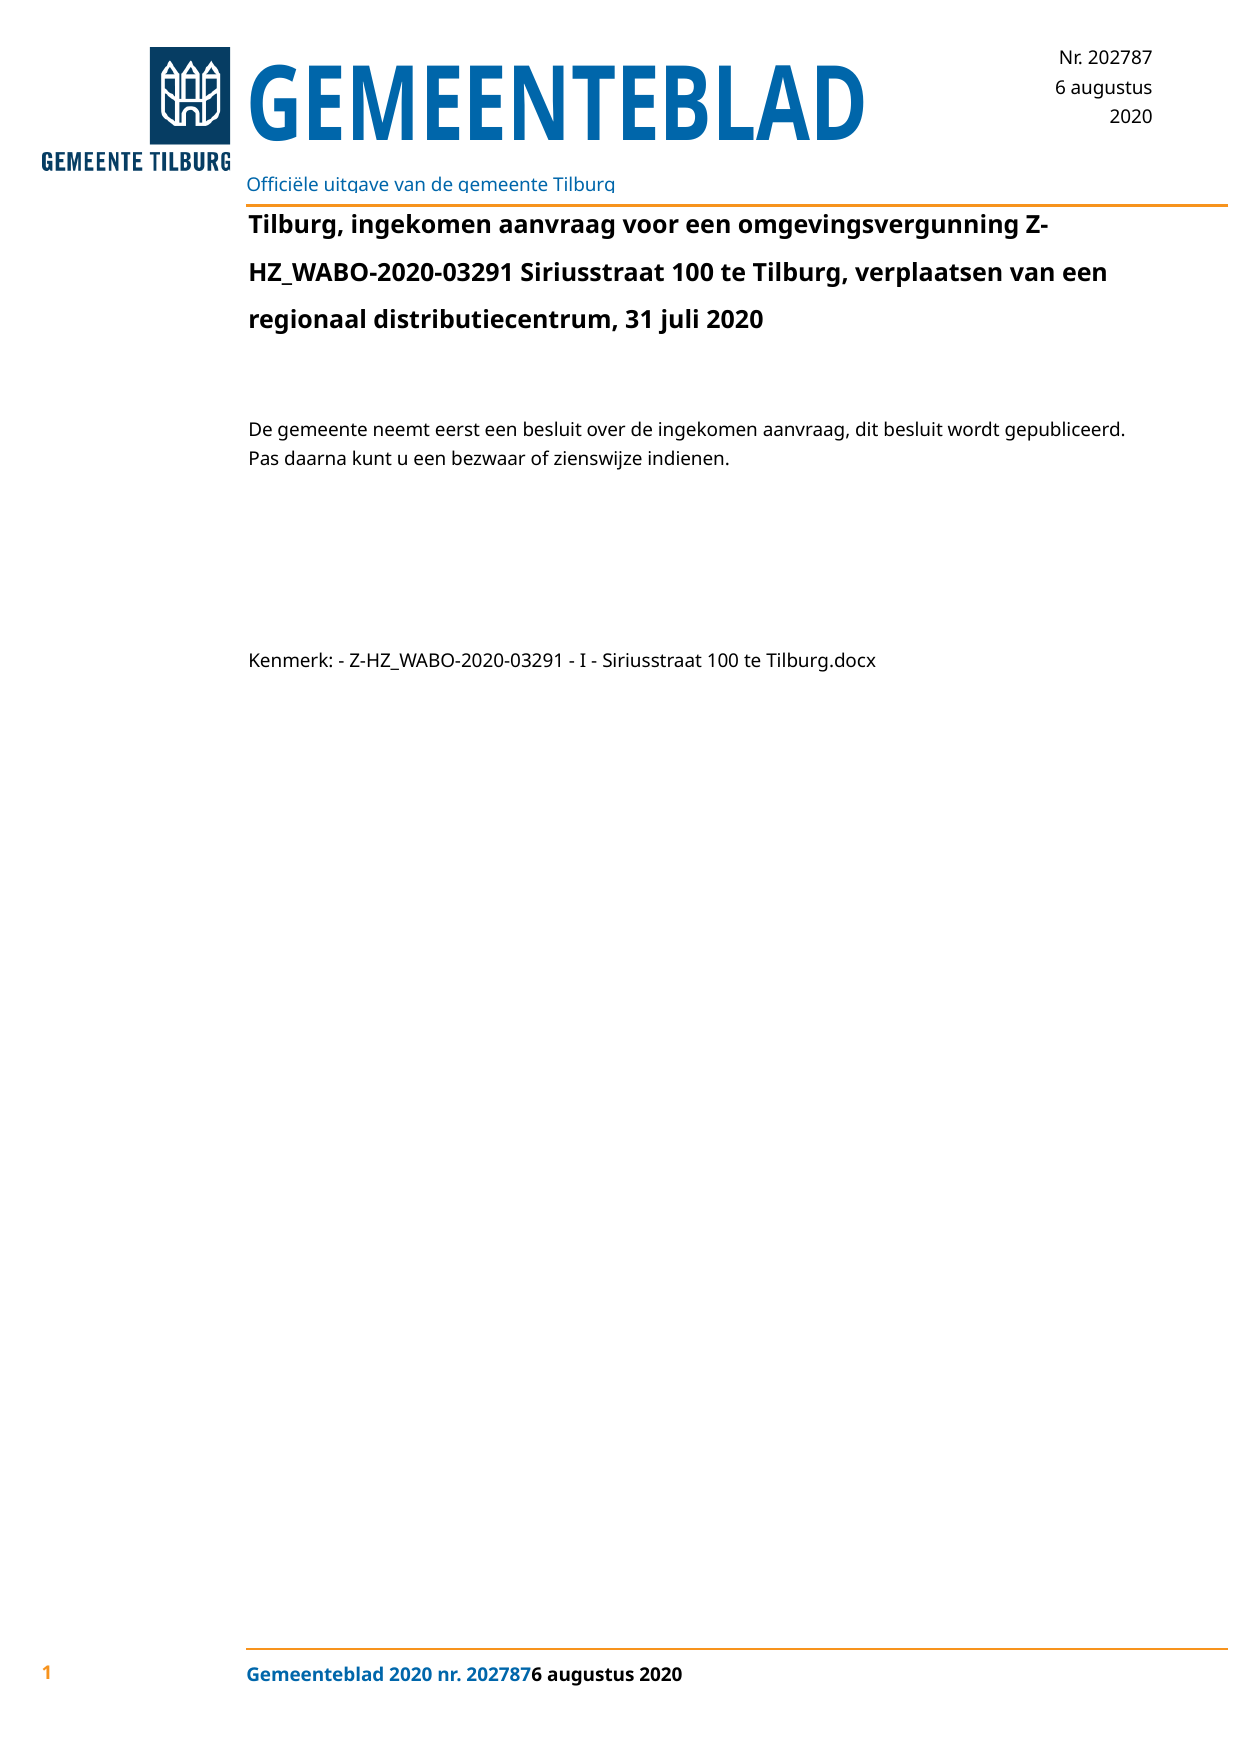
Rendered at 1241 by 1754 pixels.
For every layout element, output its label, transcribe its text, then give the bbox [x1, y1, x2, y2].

text Tilburg, ingekomen aanvraag voor een omgevingsvergunning Z-HZ_WABO-2020-03291 Siriusstraat 100 te Tilburg, verplaatsen van een regionaal distributiecentrum, 31 juli 2020 [248, 207, 1152, 336]
text De gemeente neemt eerst een besluit over de ingekomen aanvraag, dit besluit wordt gepubliceerd. Pas daarna kunt u een bezwaar of zienswijze indienen. [248, 416, 1152, 471]
picture [41, 47, 231, 172]
text Kenmerk: - Z-HZ_WABO-2020-03291 - I - Siriusstraat 100 te Tilburg.docx [248, 647, 1152, 673]
